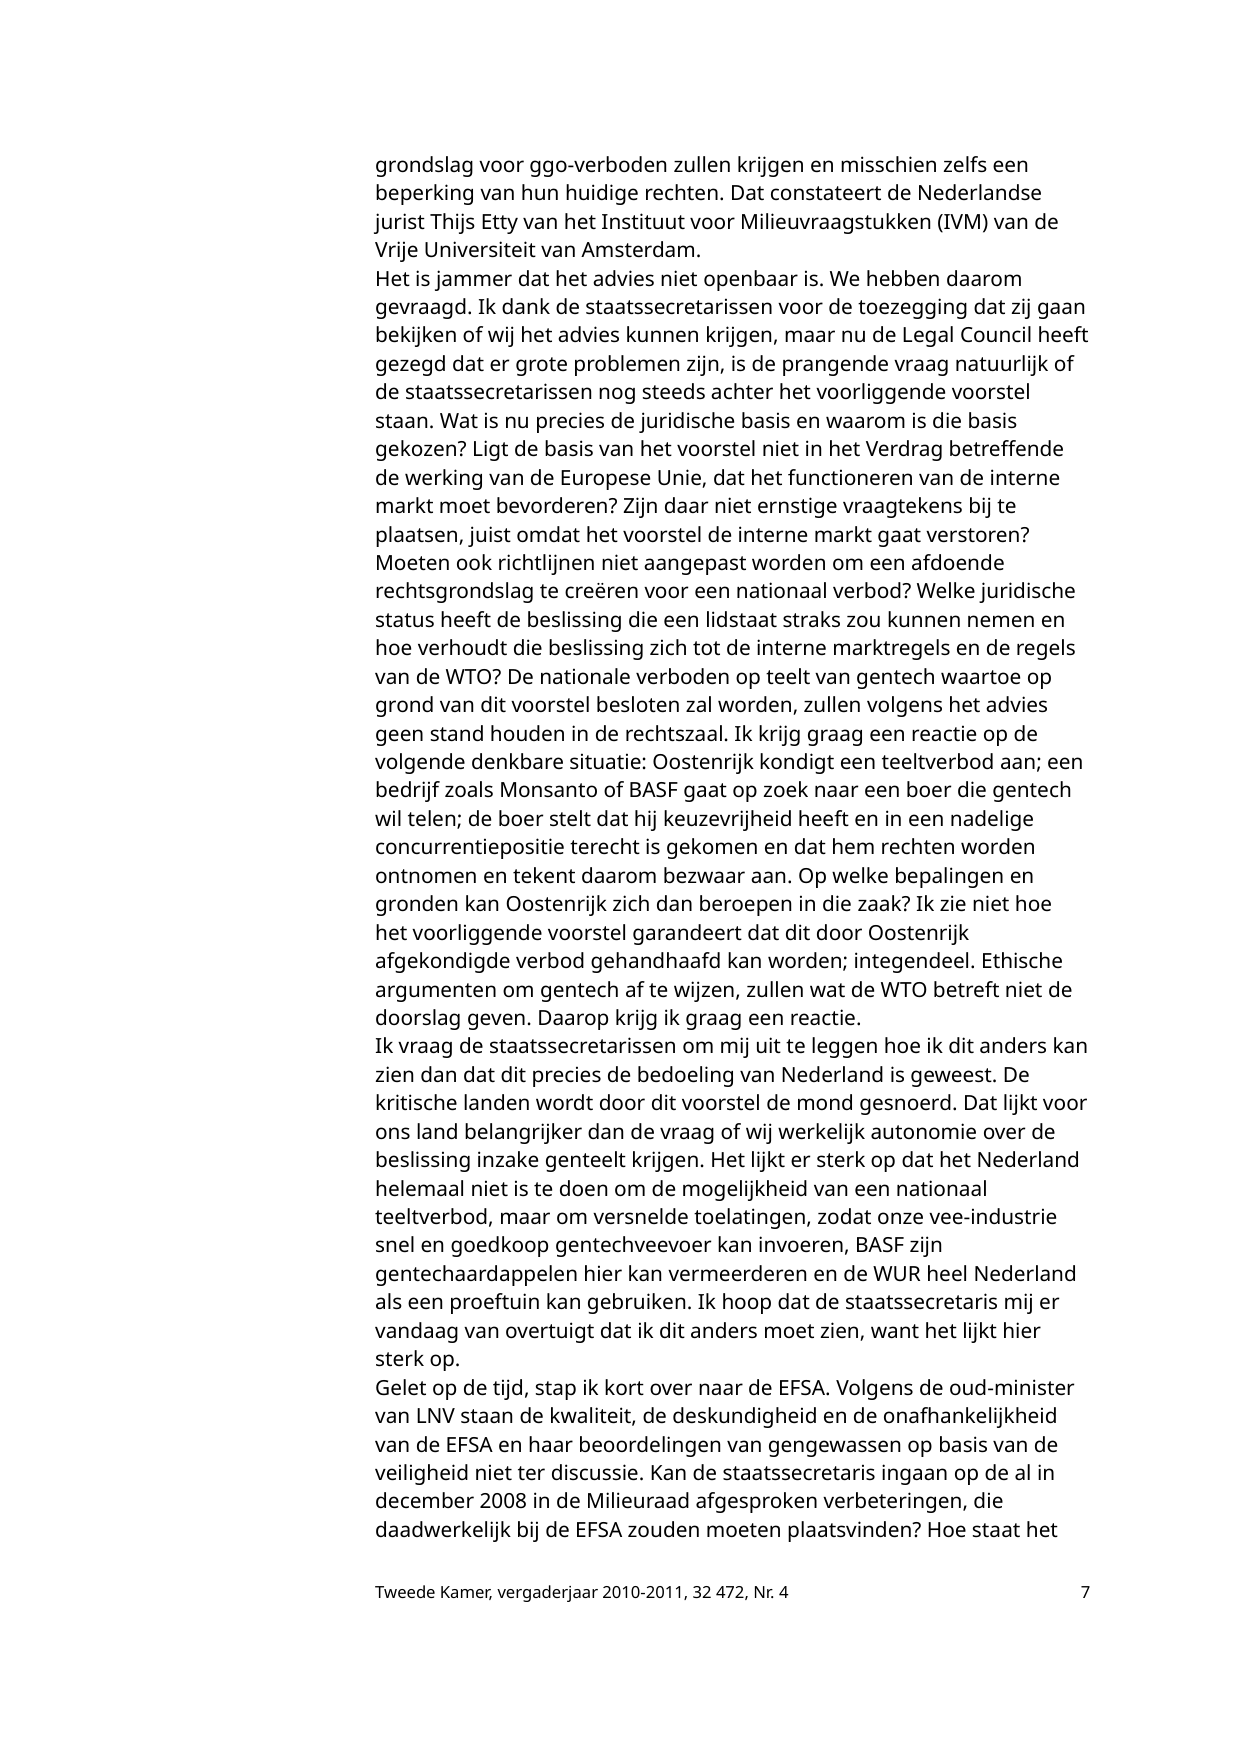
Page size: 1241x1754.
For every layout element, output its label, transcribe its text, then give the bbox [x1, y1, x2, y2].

text Het is jammer dat het advies niet openbaar is. We hebben daarom gevraagd. Ik dank de staatssecretarissen voor de toezegging dat zij gaan bekijken of wij het advies kunnen krijgen, maar nu de Legal Council heeft gezegd dat er grote problemen zijn, is de prangende vraag natuurlijk of de staatssecretarissen nog steeds achter het voorliggende voorstel staan. Wat is nu precies de juridische basis en waarom is die basis gekozen? Ligt de basis van het voorstel niet in het Verdrag betreffende de werking van de Europese Unie, dat het functioneren van de interne markt moet bevorderen? Zijn daar niet ernstige vraagtekens bij te plaatsen, juist omdat het voorstel de interne markt gaat verstoren? Moeten ook richtlijnen niet aangepast worden om een afdoende rechtsgrondslag te creëren voor een nationaal verbod? Welke juridische status heeft de beslissing die een lidstaat straks zou kunnen nemen en hoe verhoudt die beslissing zich tot de interne marktregels en de regels van de WTO? De nationale verboden op teelt van gentech waartoe op grond van dit voorstel besloten zal worden, zullen volgens het advies geen stand houden in de rechtszaal. Ik krijg graag een reactie op de volgende denkbare situatie: Oostenrijk kondigt een teeltverbod aan; een bedrijf zoals Monsanto of BASF gaat op zoek naar een boer die gentech wil telen; de boer stelt dat hij keuzevrijheid heeft en in een nadelige concurrentiepositie terecht is gekomen en dat hem rechten worden ontnomen en tekent daarom bezwaar aan. Op welke bepalingen en gronden kan Oostenrijk zich dan beroepen in die zaak? Ik zie niet hoe het voorliggende voorstel garandeert dat dit door Oostenrijk afgekondigde verbod gehandhaafd kan worden; integendeel. Ethische argumenten om gentech af te wijzen, zullen wat de WTO betreft niet de doorslag geven. Daarop krijg ik graag een reactie. [375, 264, 1090, 1032]
text grondslag voor ggo-verboden zullen krijgen en misschien zelfs een beperking van hun huidige rechten. Dat constateert de Nederlandse jurist Thijs Etty van het Instituut voor Milieuvraagstukken (IVM) van de Vrije Universiteit van Amsterdam. [375, 150, 1090, 264]
text Gelet op de tijd, stap ik kort over naar de EFSA. Volgens de oud-minister van LNV staan de kwaliteit, de deskundigheid en de onafhankelijkheid van de EFSA en haar beoordelingen van gengewassen op basis van de veiligheid niet ter discussie. Kan de staatssecretaris ingaan op de al in december 2008 in de Milieuraad afgesproken verbeteringen, die daadwerkelijk bij de EFSA zouden moeten plaatsvinden? Hoe staat het [375, 1373, 1090, 1543]
text Ik vraag de staatssecretarissen om mij uit te leggen hoe ik dit anders kan zien dan dat dit precies de bedoeling van Nederland is geweest. De kritische landen wordt door dit voorstel de mond gesnoerd. Dat lijkt voor ons land belangrijker dan de vraag of wij werkelijk autonomie over de beslissing inzake genteelt krijgen. Het lijkt er sterk op dat het Nederland helemaal niet is te doen om de mogelijkheid van een nationaal teeltverbod, maar om versnelde toelatingen, zodat onze vee-industrie snel en goedkoop gentechveevoer kan invoeren, BASF zijn gentechaardappelen hier kan vermeerderen en de WUR heel Nederland als een proeftuin kan gebruiken. Ik hoop dat de staatssecretaris mij er vandaag van overtuigt dat ik dit anders moet zien, want het lijkt hier sterk op. [375, 1032, 1090, 1373]
